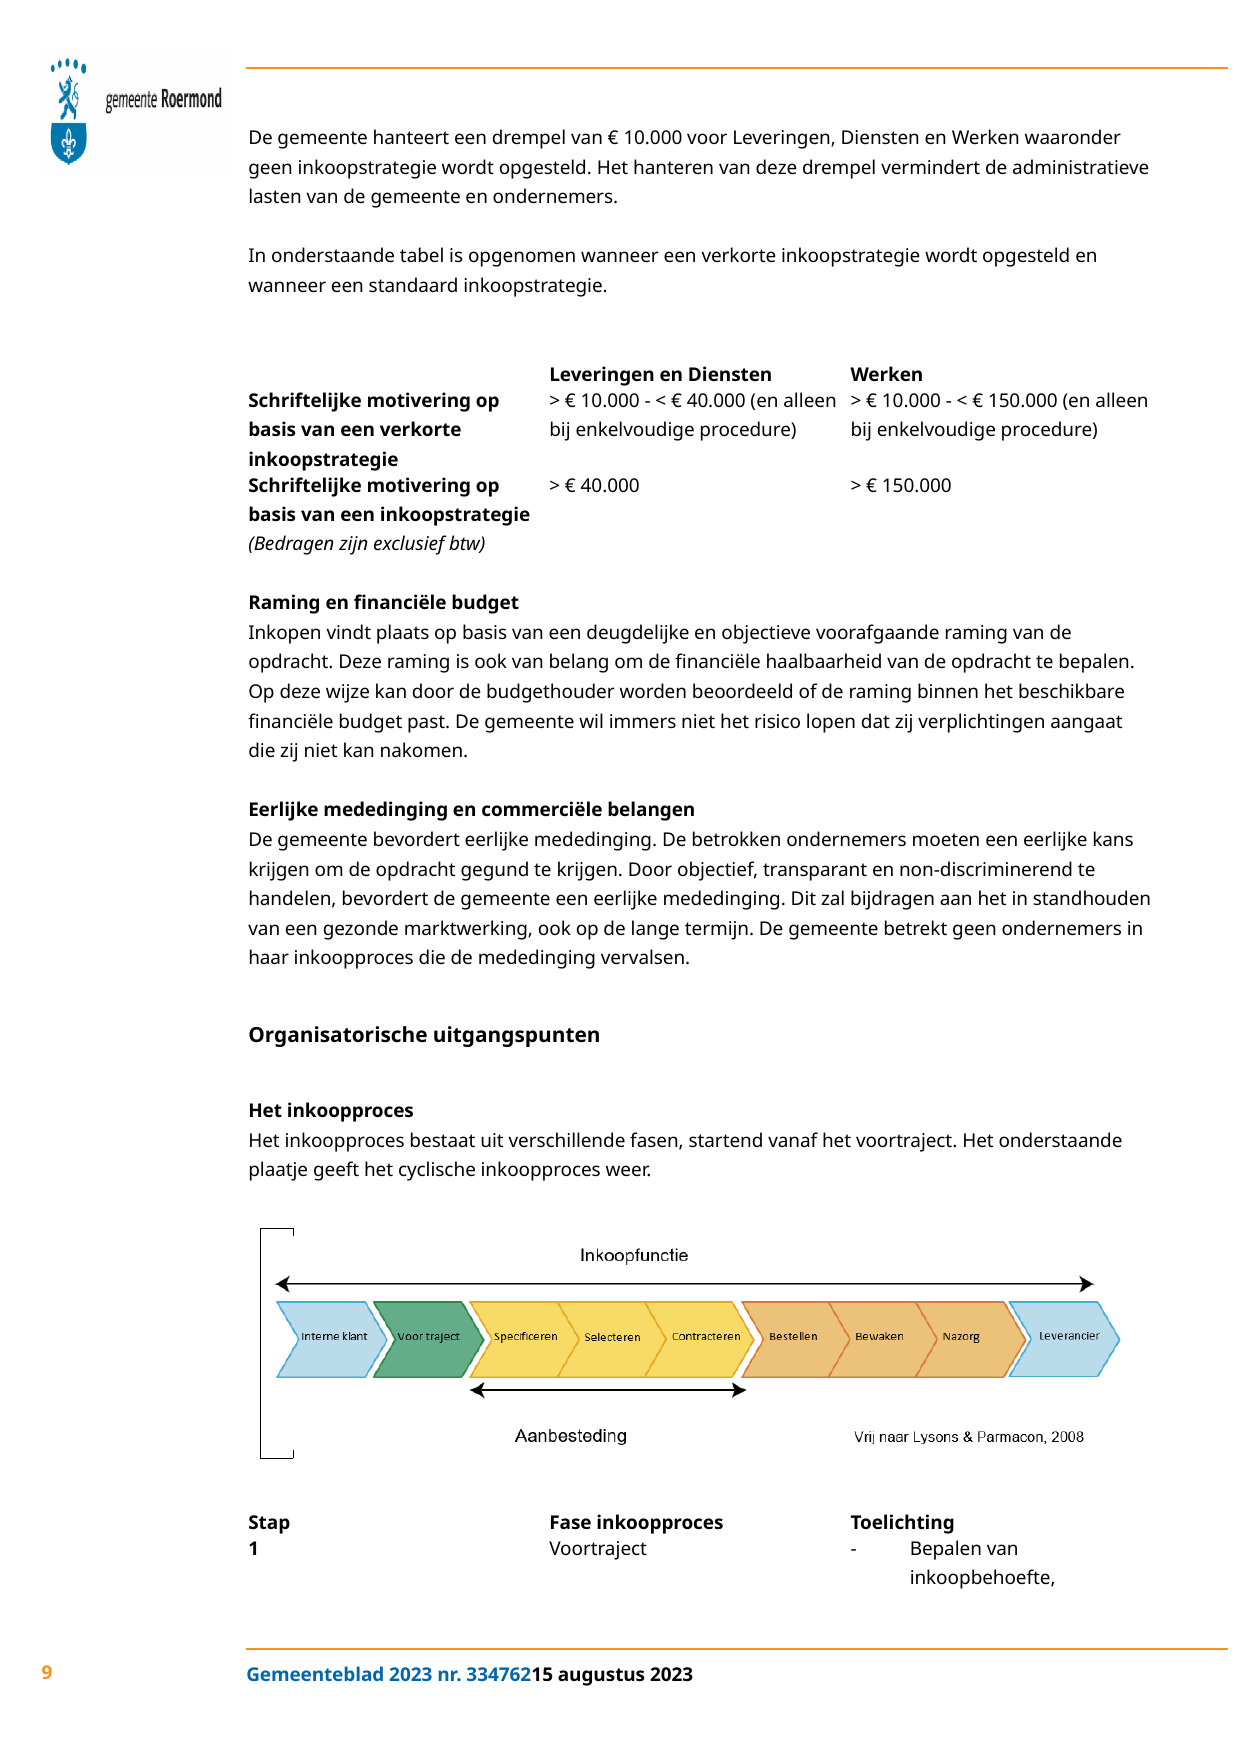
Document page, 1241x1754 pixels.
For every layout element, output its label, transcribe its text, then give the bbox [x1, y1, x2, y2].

table_cell > € 40.000 [549, 472, 850, 527]
picture [268, 1236, 1125, 1450]
text Het inkoopproces bestaat uit verschillende fasen, startend vanaf het voortraject. Het onderstaande plaatje geeft het cyclische inkoopproces weer. [248, 1127, 1152, 1182]
table_header Leveringen en Diensten [549, 361, 850, 387]
text Inkopen vindt plaats op basis van een deugdelijke en objectieve voorafgaande raming van de opdracht. Deze raming is ook van belang om de financiële haalbaarheid van de opdracht te bepalen. Op deze wijze kan door de budgethouder worden beoordeeld of de raming binnen het beschikbare financiële budget past. De gemeente wil immers niet het risico lopen dat zij verplichtingen aangaat die zij niet kan nakomen. [248, 619, 1152, 763]
table_header [248, 361, 549, 387]
text Eerlijke mededinging en commerciële belangen [248, 797, 1152, 822]
text Het inkoopproces [248, 1097, 1152, 1123]
text Organisatorische uitgangspunten [248, 1020, 1152, 1048]
text De gemeente hanteert een drempel van € 10.000 voor Leveringen, Diensten en Werken waaronder geen inkoopstrategie wordt opgesteld. Het hanteren van deze drempel vermindert de administratieve lasten van de gemeente en ondernemers. [248, 124, 1152, 209]
text Raming en financiële budget [248, 589, 1152, 615]
text De gemeente bevordert eerlijke mededinging. De betrokken ondernemers moeten een eerlijke kans krijgen om de opdracht gegund te krijgen. Door objectief, transparant en non-discriminerend te handelen, bevordert de gemeente een eerlijke mededinging. Dit zal bijdragen aan het in standhouden van een gezonde marktwerking, ook op de lange termijn. De gemeente betrekt geen ondernemers in haar inkoopproces die de mededinging vervalsen. [248, 826, 1152, 970]
text (Bedragen zijn exclusief btw) [248, 530, 1152, 556]
picture [41, 47, 231, 172]
table_cell > € 150.000 [850, 472, 1152, 527]
table_cell > € 10.000 - < € 150.000 (en alleen bij enkelvoudige procedure) [850, 387, 1152, 472]
table_cell > € 10.000 - < € 40.000 (en alleen bij enkelvoudige procedure) [549, 387, 850, 472]
table_cell Bepalen van inkoopbehoefte, [850, 1535, 1152, 1590]
table_cell 1 [248, 1535, 549, 1590]
table_header Toelichting [850, 1509, 1152, 1535]
table_header Fase inkoopproces [549, 1509, 850, 1535]
table_header Stap [248, 1509, 549, 1535]
table_cell Schriftelijke motivering op basis van een verkorte inkoopstrategie [248, 387, 549, 472]
text In onderstaande tabel is opgenomen wanneer een verkorte inkoopstrategie wordt opgesteld en wanneer een standaard inkoopstrategie. [248, 243, 1152, 298]
table_cell Schriftelijke motivering op basis van een inkoopstrategie [248, 472, 549, 527]
table_cell Voortraject [549, 1535, 850, 1590]
table_header Werken [850, 361, 1152, 387]
